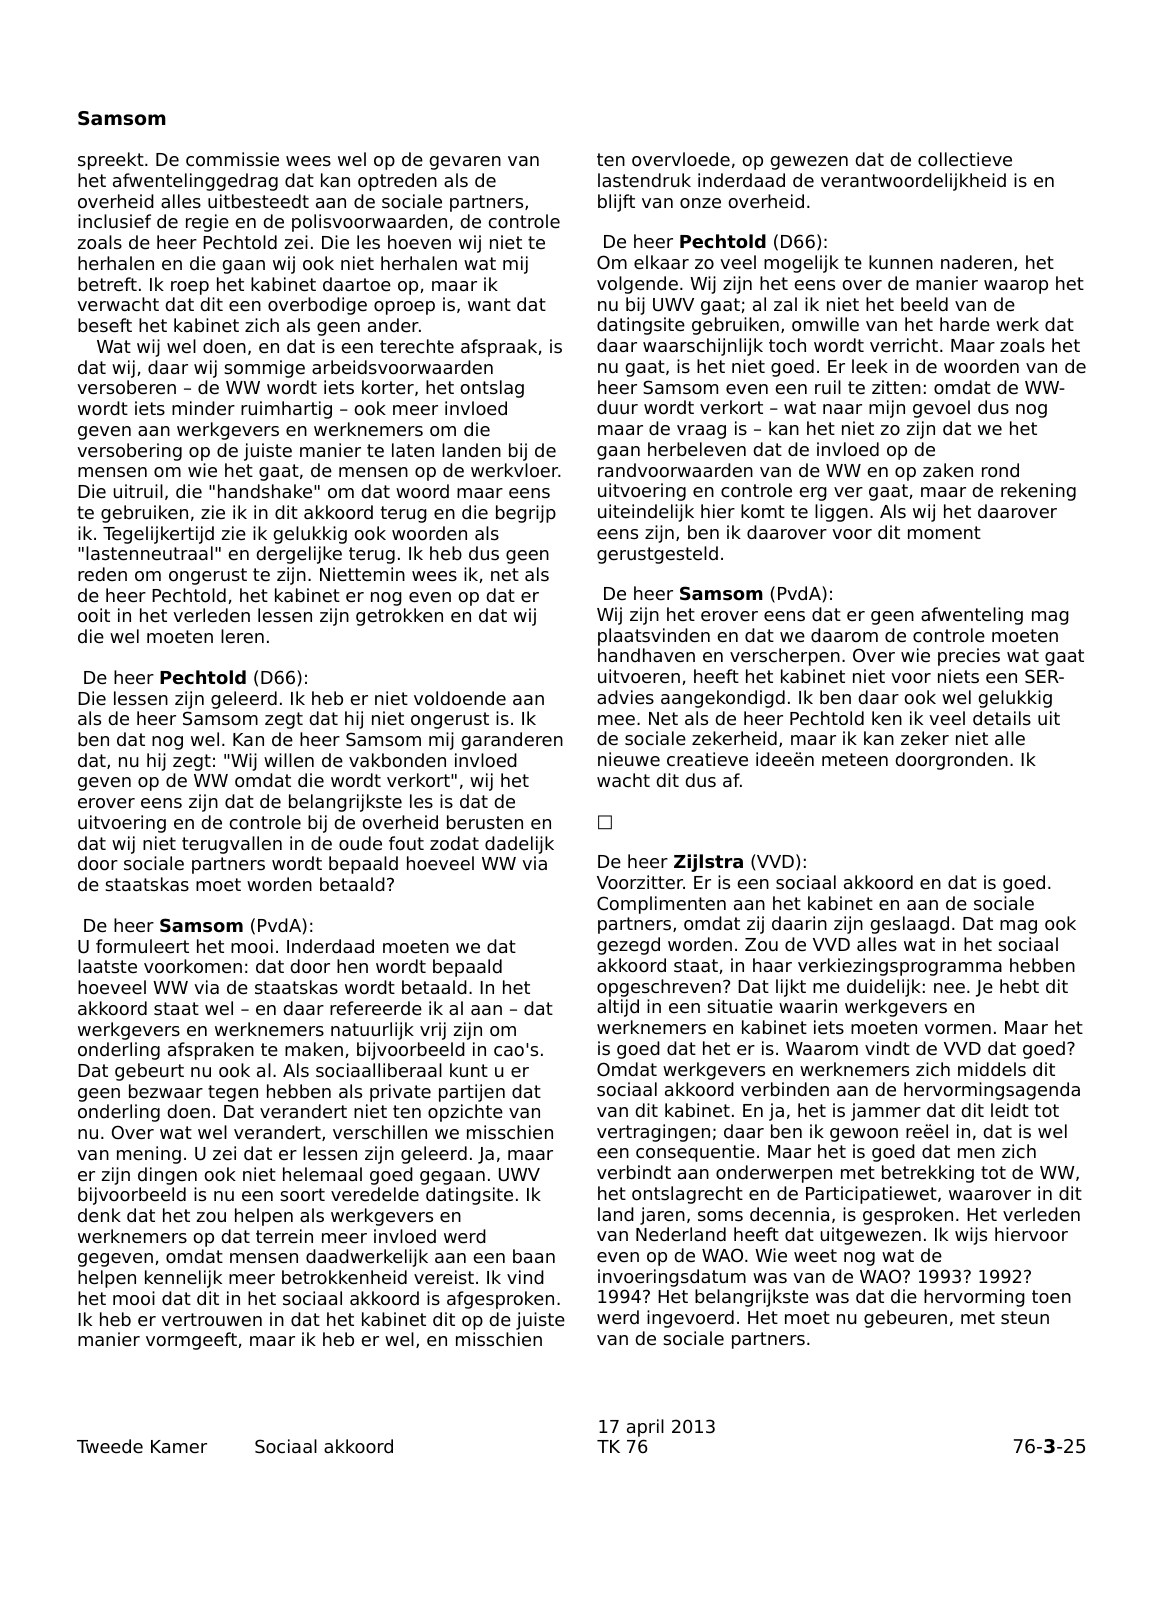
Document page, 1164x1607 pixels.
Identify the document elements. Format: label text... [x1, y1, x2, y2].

text Wij zijn het erover eens dat er geen afwenteling mag plaatsvinden en dat we daarom de controle moeten handhaven en verscherpen. Over wie precies wat gaat uitvoeren, heeft het kabinet niet voor niets een SER-advies aangekondigd. Ik ben daar ook wel gelukkig mee. Net als de heer Pechtold ken ik veel details uit de sociale zekerheid, maar ik kan zeker niet alle nieuwe creatieve ideeën meteen doorgronden. Ik wacht dit dus af. [596, 605, 1087, 791]
text Die lessen zijn geleerd. Ik heb er niet voldoende aan als de heer Samsom zegt dat hij niet ongerust is. Ik ben dat nog wel. Kan de heer Samsom mij garanderen dat, nu hij zegt: "Wij willen de vakbonden invloed geven op de WW omdat die wordt verkort", wij het erover eens zijn dat de belangrijkste les is dat de uitvoering en de controle bij de overheid berusten en dat wij niet terugvallen in de oude fout zodat dadelijk door sociale partners wordt bepaald hoeveel WW via de staatskas moet worden betaald? [77, 688, 567, 896]
text De heer Zijlstra (VVD): [596, 852, 1087, 873]
text De heer Pechtold (D66): [596, 232, 1087, 253]
text ten overvloede, op gewezen dat de collectieve lastendruk inderdaad de verantwoordelijkheid is en blijft van onze overheid. [596, 150, 1087, 212]
text De heer Pechtold (D66): [77, 668, 567, 688]
text Wat wij wel doen, en dat is een terechte afspraak, is dat wij, daar wij sommige arbeidsvoorwaarden versoberen – de WW wordt iets korter, het ontslag wordt iets minder ruimhartig – ook meer invloed geven aan werkgevers en werknemers om die versobering op de juiste manier te laten landen bij de mensen om wie het gaat, de mensen op de werkvloer. Die uitruil, die "handshake" om dat woord maar eens te gebruiken, zie ik in dit akkoord terug en die begrijp ik. Tegelijkertijd zie ik gelukkig ook woorden als "lastenneutraal" en dergelijke terug. Ik heb dus geen reden om ongerust te zijn. Niettemin wees ik, net als de heer Pechtold, het kabinet er nog even op dat er ooit in het verleden lessen zijn getrokken en dat wij die wel moeten leren. [77, 337, 567, 648]
text U formuleert het mooi. Inderdaad moeten we dat laatste voorkomen: dat door hen wordt bepaald hoeveel WW via de staatskas wordt betaald. In het akkoord staat wel – en daar refereerde ik al aan – dat werkgevers en werknemers natuurlijk vrij zijn om onderling afspraken te maken, bijvoorbeeld in cao's. Dat gebeurt nu ook al. Als sociaalliberaal kunt u er geen bezwaar tegen hebben als private partijen dat onderling doen. Dat verandert niet ten opzichte van nu. Over wat wel verandert, verschillen we misschien van mening. U zei dat er lessen zijn geleerd. Ja, maar er zijn dingen ook niet helemaal goed gegaan. UWV bijvoorbeeld is nu een soort veredelde datingsite. Ik denk dat het zou helpen als werkgevers en werknemers op dat terrein meer invloed werd gegeven, omdat mensen daadwerkelijk aan een baan helpen kennelijk meer betrokkenheid vereist. Ik vind het mooi dat dit in het sociaal akkoord is afgesproken. Ik heb er vertrouwen in dat het kabinet dit op de juiste manier vormgeeft, maar ik heb er wel, en misschien [77, 936, 567, 1351]
text Om elkaar zo veel mogelijk te kunnen naderen, het volgende. Wij zijn het eens over de manier waarop het nu bij UWV gaat; al zal ik niet het beeld van de datingsite gebruiken, omwille van het harde werk dat daar waarschijnlijk toch wordt verricht. Maar zoals het nu gaat, is het niet goed. Er leek in de woorden van de heer Samsom even een ruil te zitten: omdat de WW-duur wordt verkort – wat naar mijn gevoel dus nog maar de vraag is – kan het niet zo zijn dat we het gaan herbeleven dat de invloed op de randvoorwaarden van de WW en op zaken rond uitvoering en controle erg ver gaat, maar de rekening uiteindelijk hier komt te liggen. Als wij het daarover eens zijn, ben ik daarover voor dit moment gerustgesteld. [596, 253, 1087, 564]
text □ [596, 811, 1087, 832]
text Voorzitter. Er is een sociaal akkoord en dat is goed. Complimenten aan het kabinet en aan de sociale partners, omdat zij daarin zijn geslaagd. Dat mag ook gezegd worden. Zou de VVD alles wat in het sociaal akkoord staat, in haar verkiezingsprogramma hebben opgeschreven? Dat lijkt me duidelijk: nee. Je hebt dit altijd in een situatie waarin werkgevers en werknemers en kabinet iets moeten vormen. Maar het is goed dat het er is. Waarom vindt de VVD dat goed? Omdat werkgevers en werknemers zich middels dit sociaal akkoord verbinden aan de hervormingsagenda van dit kabinet. En ja, het is jammer dat dit leidt tot vertragingen; daar ben ik gewoon reëel in, dat is wel een consequentie. Maar het is goed dat men zich verbindt aan onderwerpen met betrekking tot de WW, het ontslagrecht en de Participatiewet, waarover in dit land jaren, soms decennia, is gesproken. Het verleden van Nederland heeft dat uitgewezen. Ik wijs hiervoor even op de WAO. Wie weet nog wat de invoeringsdatum was van de WAO? 1993? 1992? 1994? Het belangrijkste was dat die hervorming toen werd ingevoerd. Het moet nu gebeuren, met steun van de sociale partners. [596, 873, 1087, 1349]
text De heer Samsom (PvdA): [77, 916, 567, 936]
text De heer Samsom (PvdA): [596, 584, 1087, 605]
text spreekt. De commissie wees wel op de gevaren van het afwentelinggedrag dat kan optreden als de overheid alles uitbesteedt aan de sociale partners, inclusief de regie en de polisvoorwaarden, de controle zoals de heer Pechtold zei. Die les hoeven wij niet te herhalen en die gaan wij ook niet herhalen wat mij betreft. Ik roep het kabinet daartoe op, maar ik verwacht dat dit een overbodige oproep is, want dat beseft het kabinet zich als geen ander. [77, 150, 567, 337]
